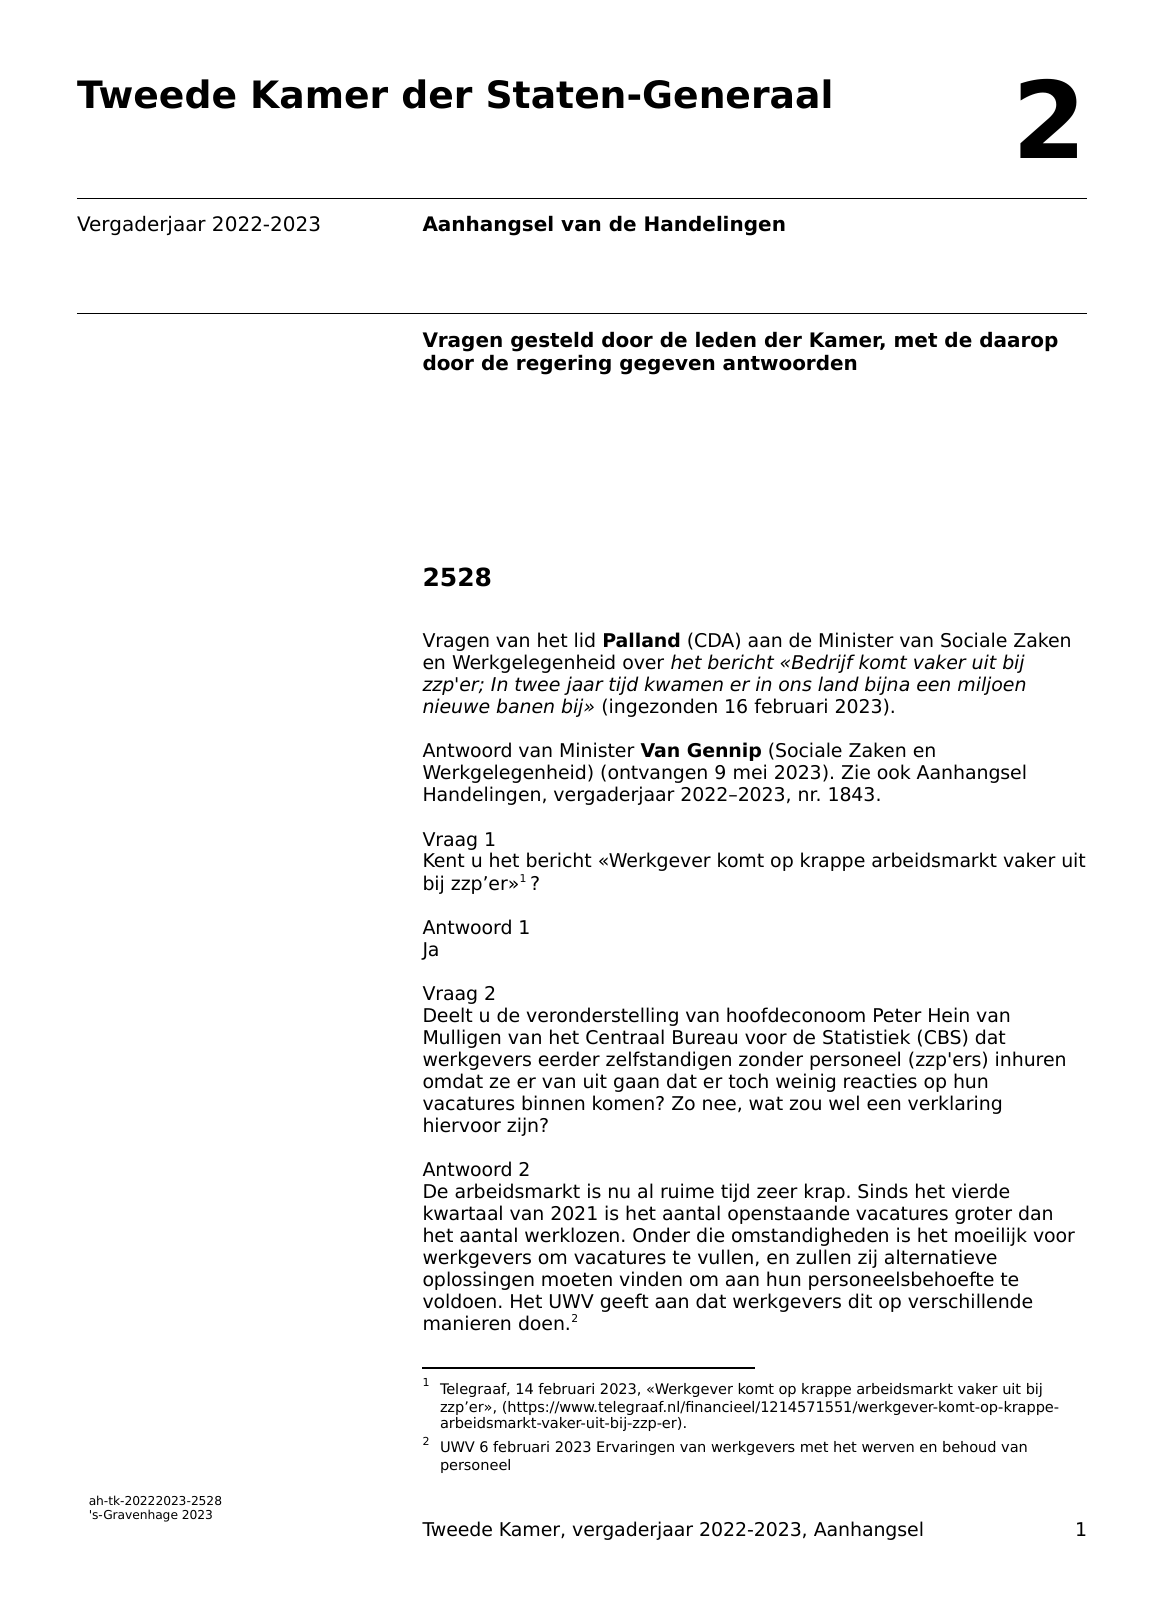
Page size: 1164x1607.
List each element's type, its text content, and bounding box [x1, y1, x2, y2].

text Antwoord 1 [422, 917, 1087, 938]
text Vraag 1 [422, 828, 1087, 850]
text UWV 6 februari 2023 Ervaringen van werkgevers met het werven en behoud van personeel [422, 1435, 1087, 1474]
table_cell Vragen gesteld door de leden der Kamer, met de daarop door de regering gegeven antwoorden [422, 314, 1087, 375]
text Deelt u de veronderstelling van hoofdeconoom Peter Hein van Mulligen van het Centraal Bureau voor de Statistiek (CBS) dat werkgevers eerder zelfstandigen zonder personeel (zzp'ers) inhuren omdat ze er van uit gaan dat er toch weinig reacties op hun vacatures binnen komen? Zo nee, wat zou wel een verklaring hiervoor zijn? [422, 1005, 1087, 1137]
text Ja [422, 938, 1087, 961]
table_cell Vergaderjaar 2022-2023 [77, 199, 422, 313]
text 2528 [422, 563, 1087, 592]
text Vragen van het lid Palland (CDA) aan de Minister van Sociale Zaken en Werkgelegenheid over het bericht «Bedrijf komt vaker uit bij zzp'er; In twee jaar tijd kwamen er in ons land bijna een miljoen nieuwe banen bij» (ingezonden 16 februari 2023). [422, 630, 1087, 718]
text ah-tk-20222023-2528 [88, 1494, 323, 1508]
text 's-Gravenhage 2023 [88, 1508, 323, 1522]
text Antwoord van Minister Van Gennip (Sociale Zaken en Werkgelegenheid) (ontvangen 9 mei 2023). Zie ook Aanhangsel Handelingen, vergaderjaar 2022–2023, nr. 1843. [422, 740, 1087, 806]
table_cell Aanhangsel van de Handelingen [422, 199, 1087, 313]
text De arbeidsmarkt is nu al ruime tijd zeer krap. Sinds het vierde kwartaal van 2021 is het aantal openstaande vacatures groter dan het aantal werklozen. Onder die omstandigheden is het moeilijk voor werkgevers om vacatures te vullen, en zullen zij alternatieve oplossingen moeten vinden om aan hun personeelsbehoefte te voldoen. Het UWV geeft aan dat werkgevers dit op verschillende manieren doen. [422, 1181, 1087, 1334]
text Antwoord 2 [422, 1159, 1087, 1181]
text Vraag 2 [422, 983, 1087, 1005]
table_header Tweede Kamer der Staten-Generaal [77, 59, 886, 198]
table_header 2 [886, 59, 1087, 198]
text Telegraaf, 14 februari 2023, «Werkgever komt op krappe arbeidsmarkt vaker uit bij zzp’er», (https://www.telegraaf.nl/financieel/1214571551/werkgever-komt-op-krappe-arbeidsmarkt-vaker-uit-bij-zzp-er). [422, 1377, 1087, 1432]
table_cell [77, 314, 422, 375]
text Kent u het bericht «Werkgever komt op krappe arbeidsmarkt vaker uit bij zzp’er»? [422, 850, 1087, 894]
